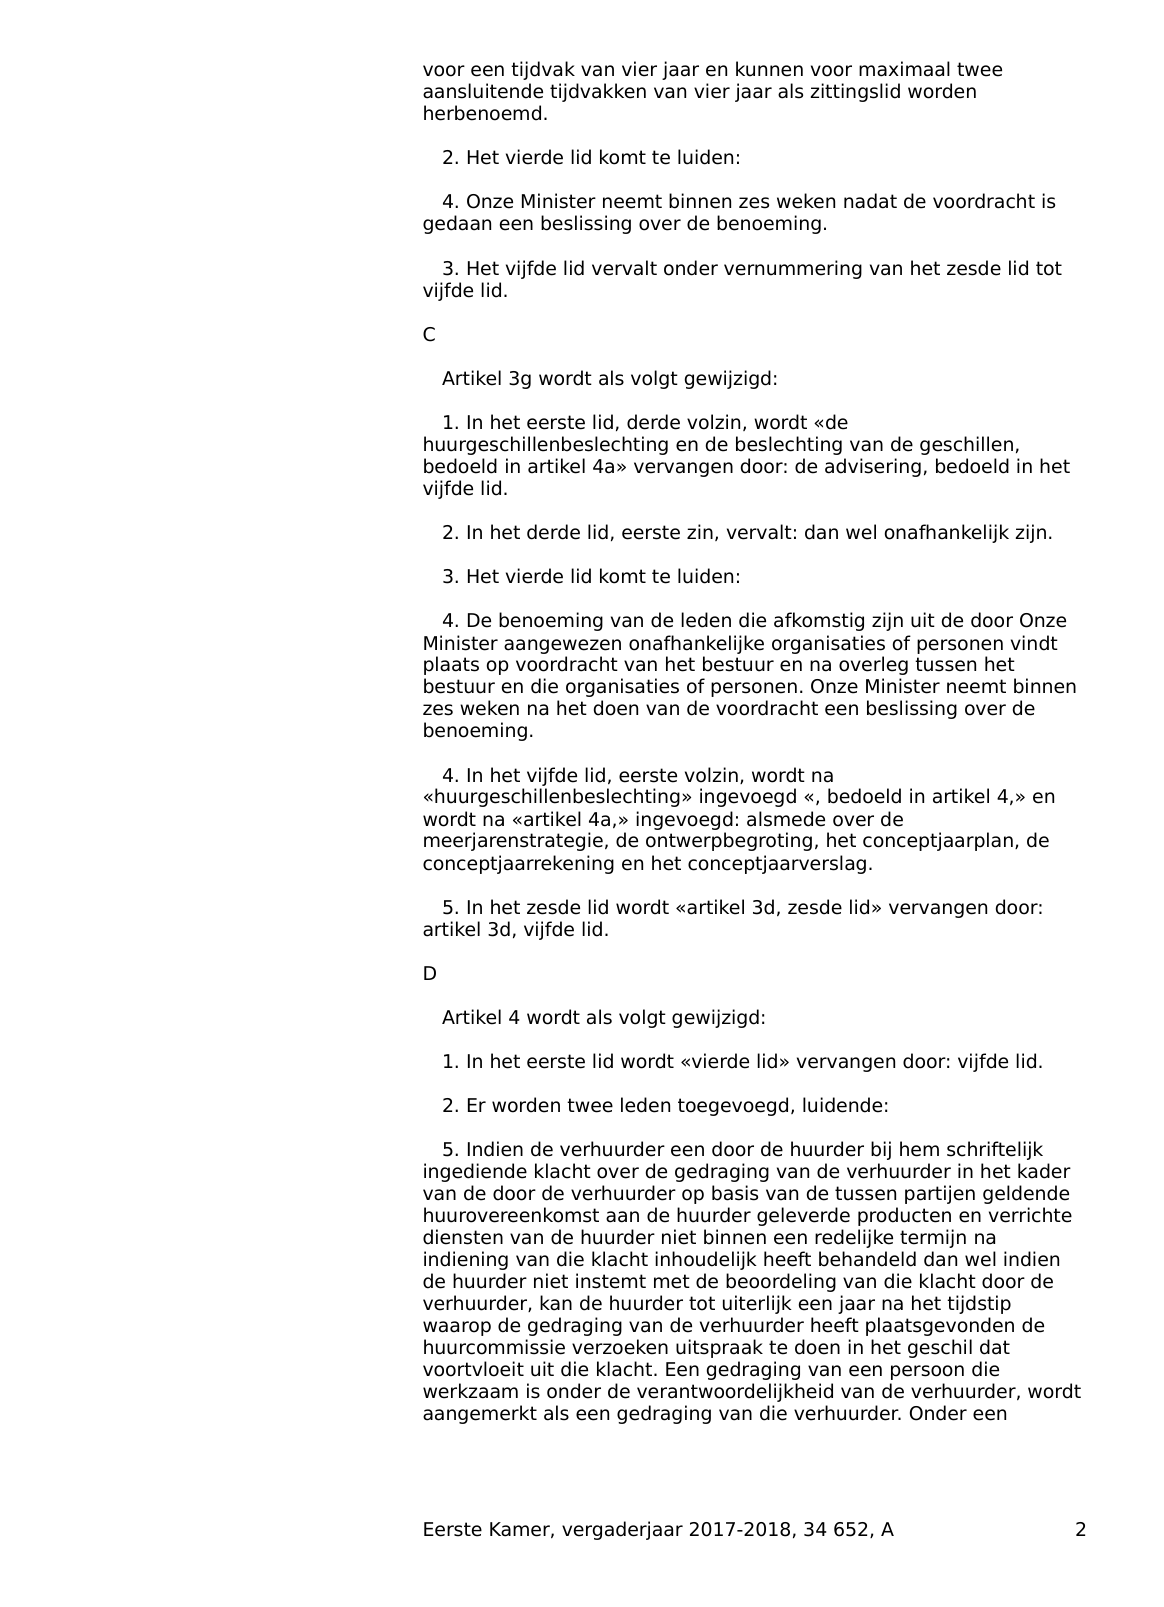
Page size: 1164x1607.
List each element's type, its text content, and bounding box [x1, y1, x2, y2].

text 2. Het vierde lid komt te luiden: [422, 147, 1087, 169]
text 4. De benoeming van de leden die afkomstig zijn uit de door Onze Minister aangewezen onafhankelijke organisaties of personen vindt plaats op voordracht van het bestuur en na overleg tussen het bestuur en die organisaties of personen. Onze Minister neemt binnen zes weken na het doen van de voordracht een beslissing over de benoeming. [422, 610, 1087, 742]
text 5. Indien de verhuurder een door de huurder bij hem schriftelijk ingediende klacht over de gedraging van de verhuurder in het kader van de door de verhuurder op basis van de tussen partijen geldende huurovereenkomst aan de huurder geleverde producten en verrichte diensten van de huurder niet binnen een redelijke termijn na indiening van die klacht inhoudelijk heeft behandeld dan wel indien de huurder niet instemt met de beoordeling van die klacht door de verhuurder, kan de huurder tot uiterlijk een jaar na het tijdstip waarop de gedraging van de verhuurder heeft plaatsgevonden de huurcommissie verzoeken uitspraak te doen in het geschil dat voortvloeit uit die klacht. Een gedraging van een persoon die werkzaam is onder de verantwoordelijkheid van de verhuurder, wordt aangemerkt als een gedraging van die verhuurder. Onder een [422, 1139, 1087, 1425]
text 3. Het vijfde lid vervalt onder vernummering van het zesde lid tot vijfde lid. [422, 257, 1087, 301]
text 2. Er worden twee leden toegevoegd, luidende: [422, 1095, 1087, 1117]
text 2. In het derde lid, eerste zin, vervalt: dan wel onafhankelijk zijn. [422, 522, 1087, 544]
text C [422, 324, 1087, 346]
text 5. In het zesde lid wordt «artikel 3d, zesde lid» vervangen door: artikel 3d, vijfde lid. [422, 897, 1087, 941]
text D [422, 963, 1087, 985]
text 1. In het eerste lid, derde volzin, wordt «de huurgeschillenbeslechting en de beslechting van de geschillen, bedoeld in artikel 4a» vervangen door: de advisering, bedoeld in het vijfde lid. [422, 412, 1087, 500]
text 3. Het vierde lid komt te luiden: [422, 566, 1087, 588]
text 4. Onze Minister neemt binnen zes weken nadat de voordracht is gedaan een beslissing over de benoeming. [422, 191, 1087, 235]
text 4. In het vijfde lid, eerste volzin, wordt na «huurgeschillenbeslechting» ingevoegd «, bedoeld in artikel 4,» en wordt na «artikel 4a,» ingevoegd: alsmede over de meerjarenstrategie, de ontwerpbegroting, het conceptjaarplan, de conceptjaarrekening en het conceptjaarverslag. [422, 764, 1087, 874]
text Artikel 3g wordt als volgt gewijzigd: [422, 368, 1087, 390]
text voor een tijdvak van vier jaar en kunnen voor maximaal twee aansluitende tijdvakken van vier jaar als zittingslid worden herbenoemd. [422, 59, 1087, 125]
text 1. In het eerste lid wordt «vierde lid» vervangen door: vijfde lid. [422, 1051, 1087, 1073]
text Artikel 4 wordt als volgt gewijzigd: [422, 1007, 1087, 1029]
